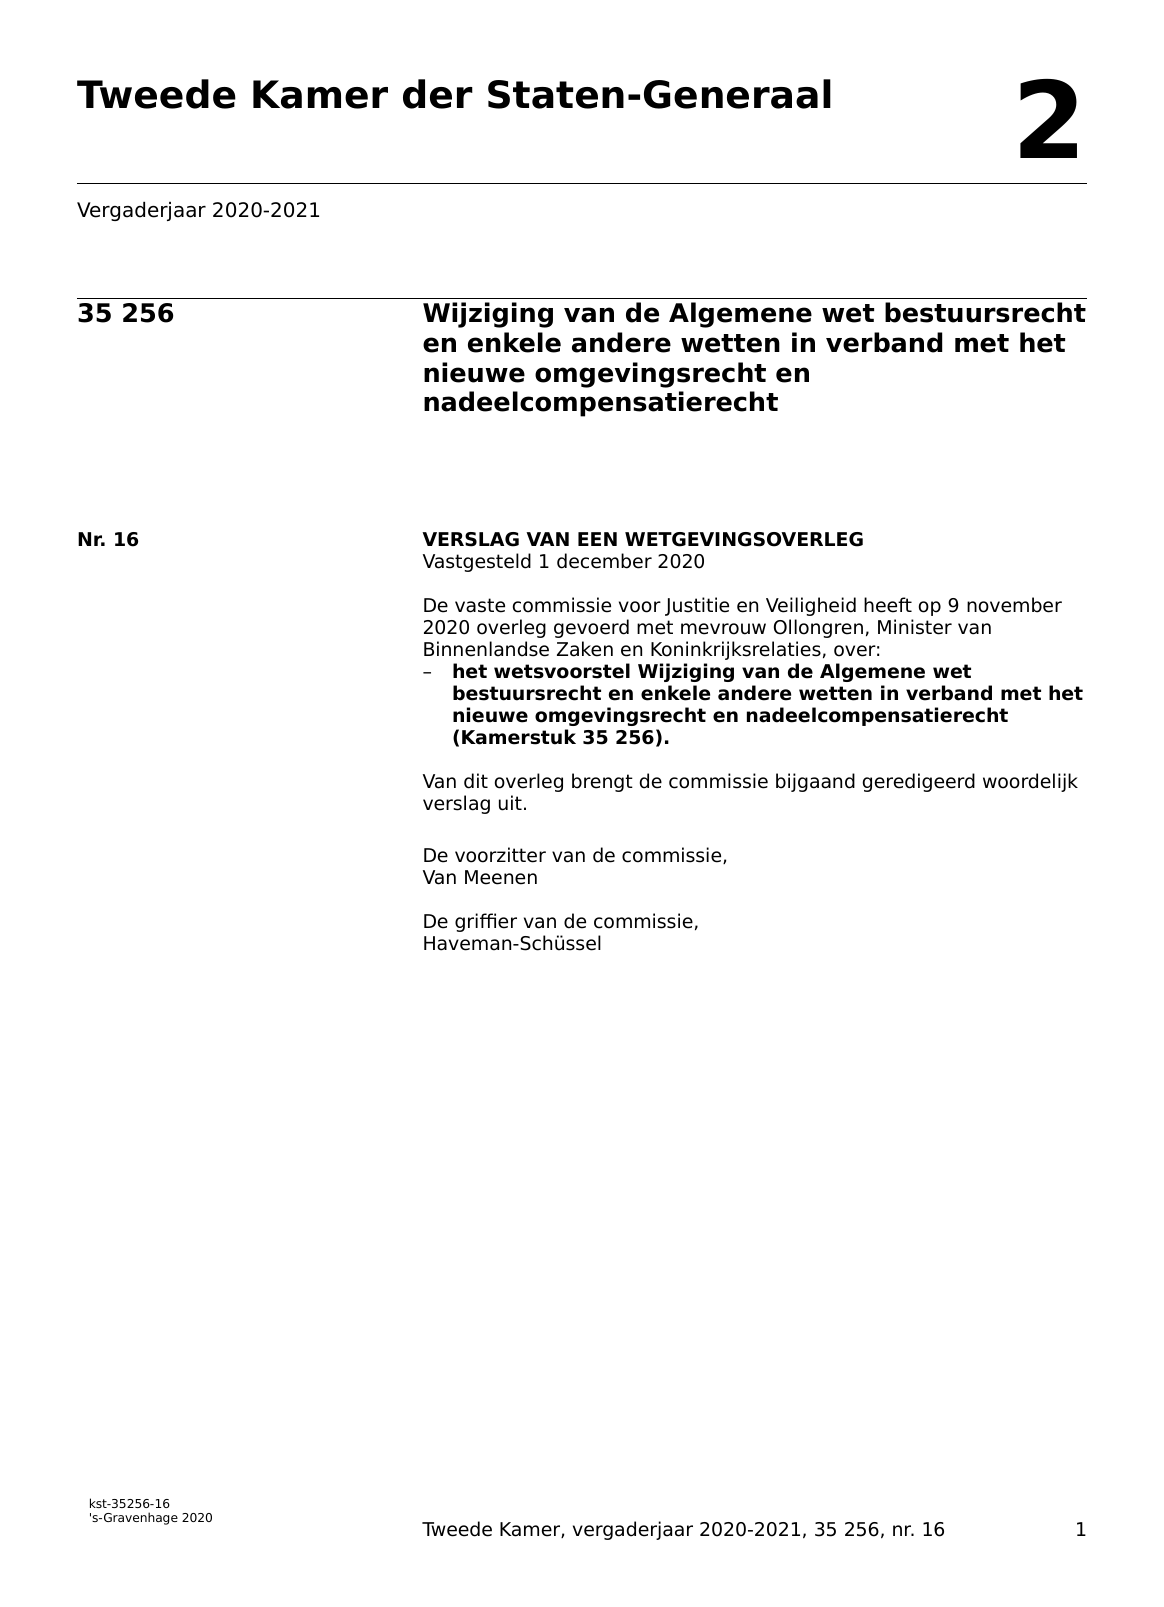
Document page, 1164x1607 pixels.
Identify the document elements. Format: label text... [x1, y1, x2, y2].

table_header 2 [886, 59, 1087, 183]
text De griffier van de commissie, Haveman-Schüssel [422, 911, 1087, 955]
text kst-35256-16 [88, 1497, 323, 1511]
table_header Tweede Kamer der Staten-Generaal [77, 59, 886, 183]
text De voorzitter van de commissie, Van Meenen [422, 845, 1087, 889]
table_cell Vergaderjaar 2020-2021 [77, 184, 1087, 298]
text Vastgesteld 1 december 2020 [422, 551, 1087, 573]
text De vaste commissie voor Justitie en Veiligheid heeft op 9 november 2020 overleg gevoerd met mevrouw Ollongren, Minister van Binnenlandse Zaken en Koninkrijksrelaties, over: [422, 595, 1087, 661]
text Van dit overleg brengt de commissie bijgaand geredigeerd woordelijk verslag uit. [422, 771, 1087, 815]
text – het wetsvoorstel Wijziging van de Algemene wet bestuursrecht en enkele andere wetten in verband met het nieuwe omgevingsrecht en nadeelcompensatierecht (Kamerstuk 35 256). [422, 661, 1087, 749]
subtitle 35 256 Wijziging van de Algemene wet bestuursrecht en enkele andere wetten in verband met het nieuwe omgevingsrecht en nadeelcompensatierecht [77, 299, 1087, 418]
subtitle Nr. 16 VERSLAG VAN EEN WETGEVINGSOVERLEG [77, 529, 1087, 551]
text 's-Gravenhage 2020 [88, 1511, 323, 1525]
